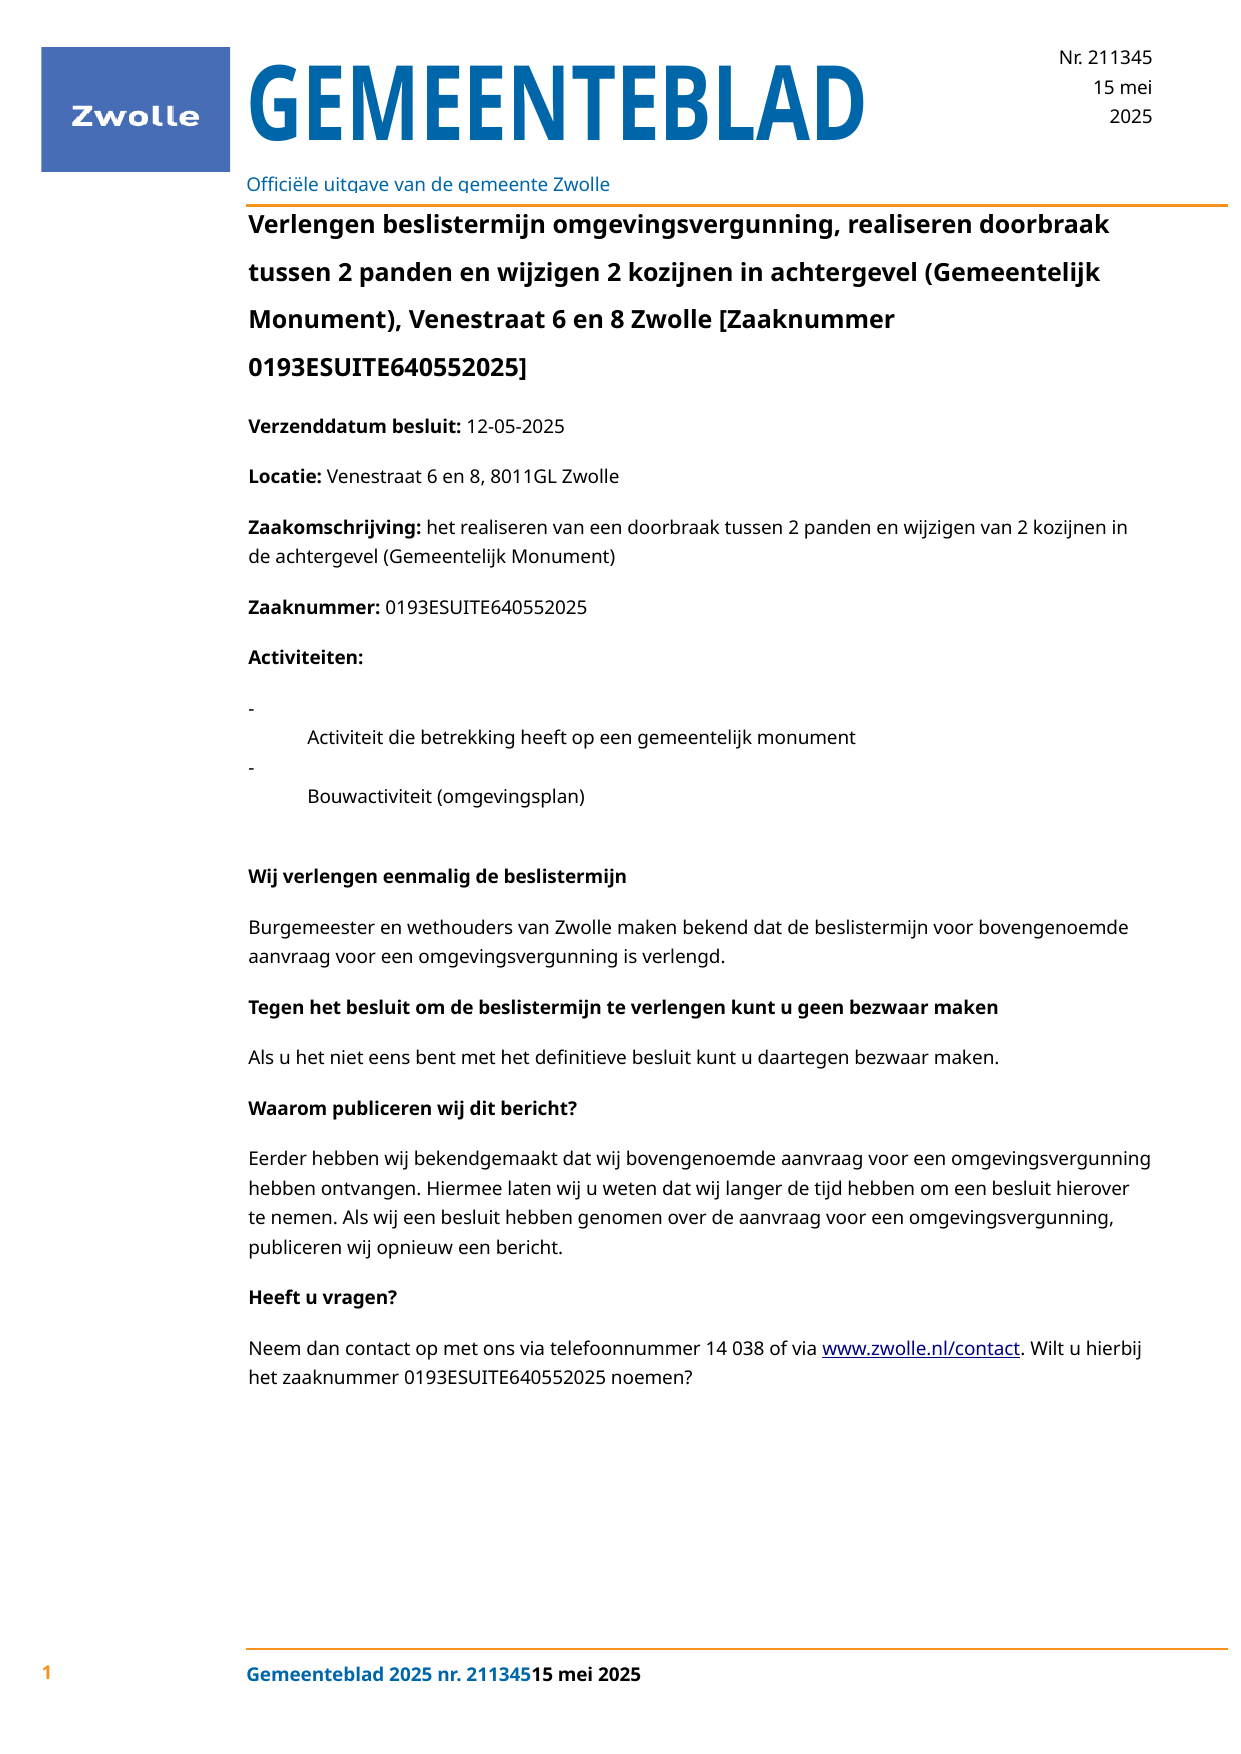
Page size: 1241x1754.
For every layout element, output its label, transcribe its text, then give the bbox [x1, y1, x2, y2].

picture [41, 47, 231, 172]
text Activiteiten: [248, 644, 1152, 670]
text Heeft u vragen? [248, 1284, 1152, 1310]
text Locatie: Venestraat 6 en 8, 8011GL Zwolle [248, 463, 1152, 489]
text Waarom publiceren wij dit bericht? [248, 1095, 1152, 1121]
text Eerder hebben wij bekendgemaakt dat wij bovengenoemde aanvraag voor een omgevingsvergunning hebben ontvangen. Hiermee laten wij u weten dat wij langer de tijd hebben om een besluit hierover te nemen. Als wij een besluit hebben genomen over de aanvraag voor een omgevingsvergunning, publiceren wij opnieuw een bericht. [248, 1145, 1152, 1260]
list Activiteit die betrekking heeft op een gemeentelijk monument [248, 724, 1152, 750]
text Tegen het besluit om de beslistermijn te verlengen kunt u geen bezwaar maken [248, 994, 1152, 1020]
text Zaaknummer: 0193ESUITE640552025 [248, 594, 1152, 620]
text Verzenddatum besluit: 12-05-2025 [248, 413, 1152, 439]
text Als u het niet eens bent met het definitieve besluit kunt u daartegen bezwaar maken. [248, 1044, 1152, 1070]
text Wij verlengen eenmalig de beslistermijn [248, 863, 1152, 889]
list Bouwactiviteit (omgevingsplan) [248, 783, 1152, 809]
text Burgemeester en wethouders van Zwolle maken bekend dat de beslistermijn voor bovengenoemde aanvraag voor een omgevingsvergunning is verlengd. [248, 914, 1152, 969]
text Zaakomschrijving: het realiseren van een doorbraak tussen 2 panden en wijzigen van 2 kozijnen in de achtergevel (Gemeentelijk Monument) [248, 514, 1152, 569]
text Verlengen beslistermijn omgevingsvergunning, realiseren doorbraak tussen 2 panden en wijzigen 2 kozijnen in achtergevel (Gemeentelijk Monument), Venestraat 6 en 8 Zwolle [Zaaknummer 0193ESUITE640552025] [248, 207, 1152, 384]
text Neem dan contact op met ons via telefoonnummer 14 038 of via www.zwolle.nl/contact. Wilt u hierbij het zaaknummer 0193ESUITE640552025 noemen? [248, 1335, 1152, 1390]
